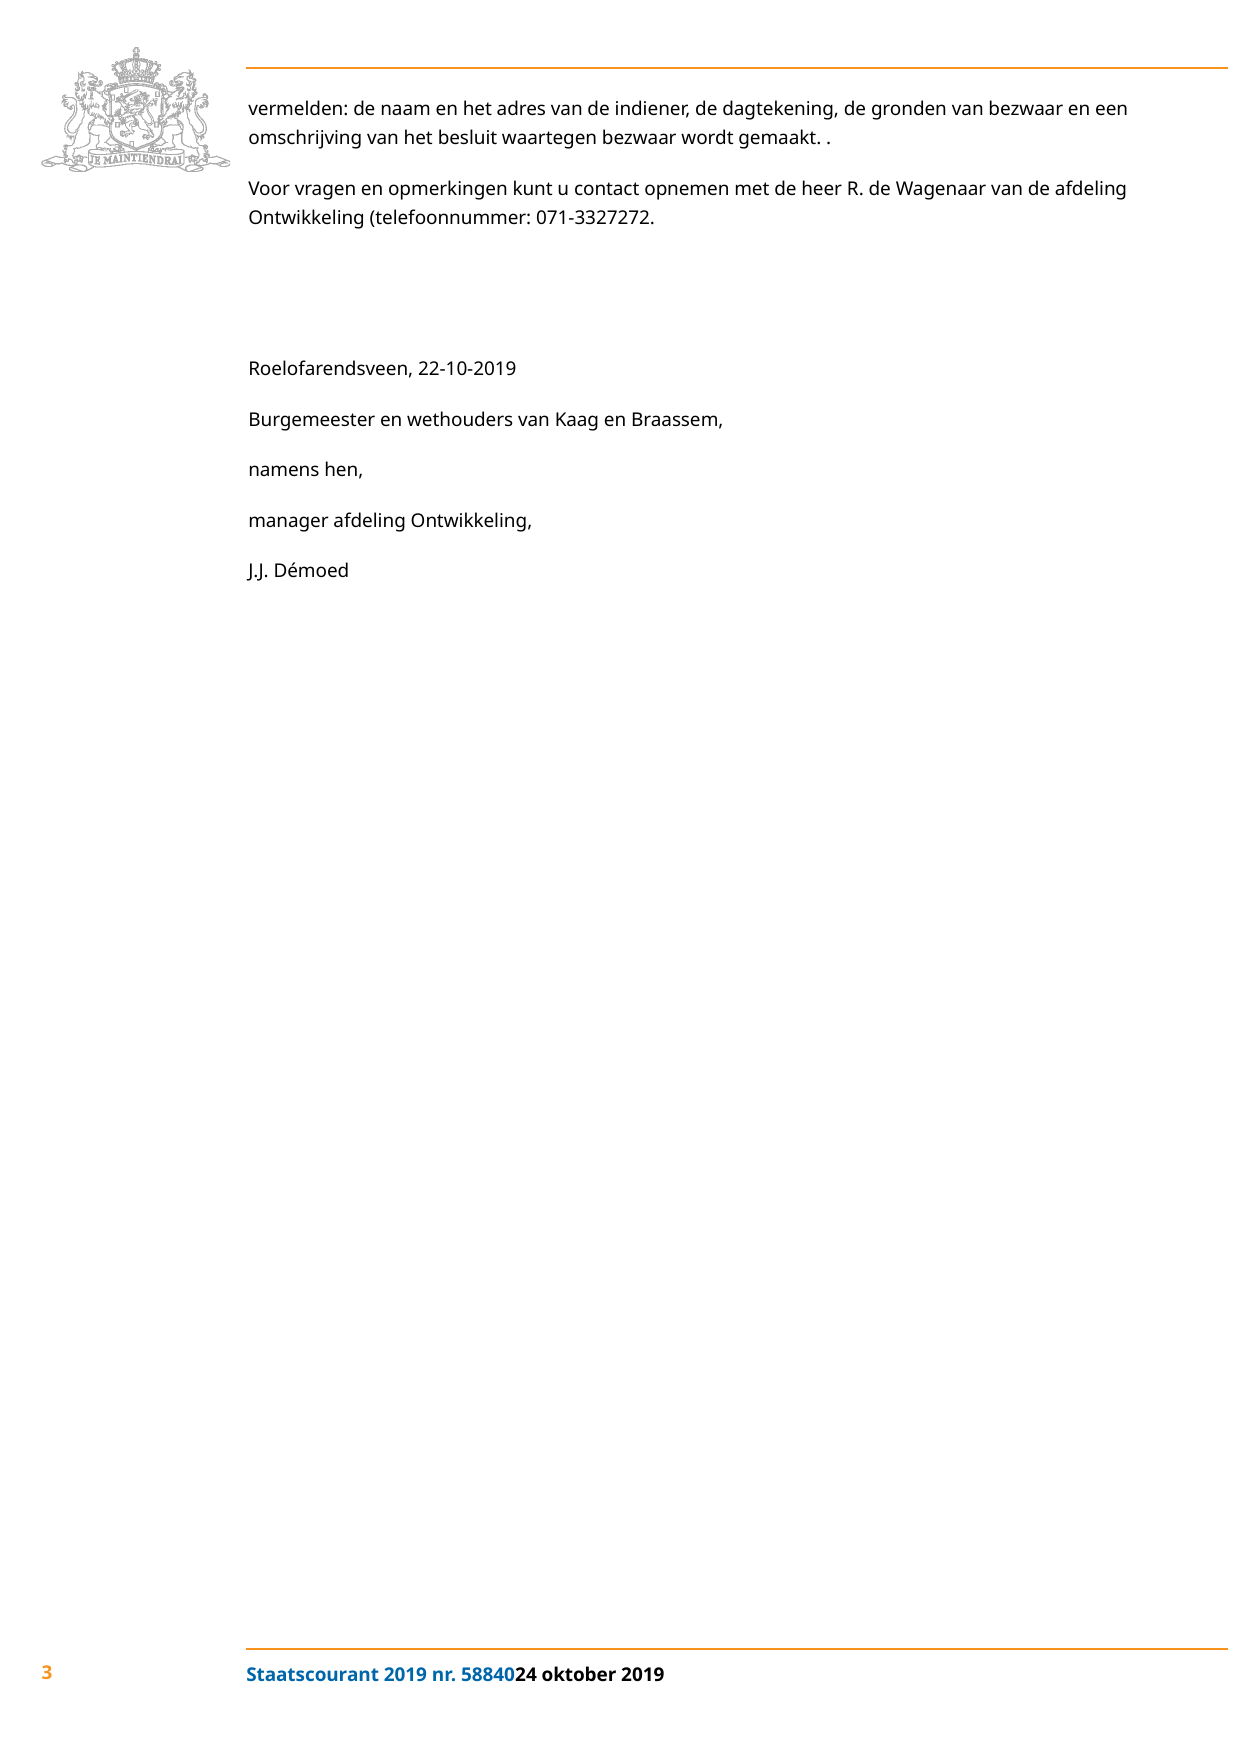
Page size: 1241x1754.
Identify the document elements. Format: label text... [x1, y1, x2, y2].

text Voor vragen en opmerkingen kunt u contact opnemen met de heer R. de Wagenaar van de afdeling Ontwikkeling (telefoonnummer: 071-3327272. [248, 175, 1152, 230]
text J.J. Démoed [248, 557, 1152, 583]
text vermelden: de naam en het adres van de indiener, de dagtekening, de gronden van bezwaar en een omschrijving van het besluit waartegen bezwaar wordt gemaakt. . [248, 95, 1152, 150]
text Roelofarendsveen, 22-10-2019 [248, 356, 1152, 381]
text manager afdeling Ontwikkeling, [248, 507, 1152, 533]
text namens hen, [248, 456, 1152, 482]
picture [41, 47, 231, 172]
text Burgemeester en wethouders van Kaag en Braassem, [248, 406, 1152, 432]
